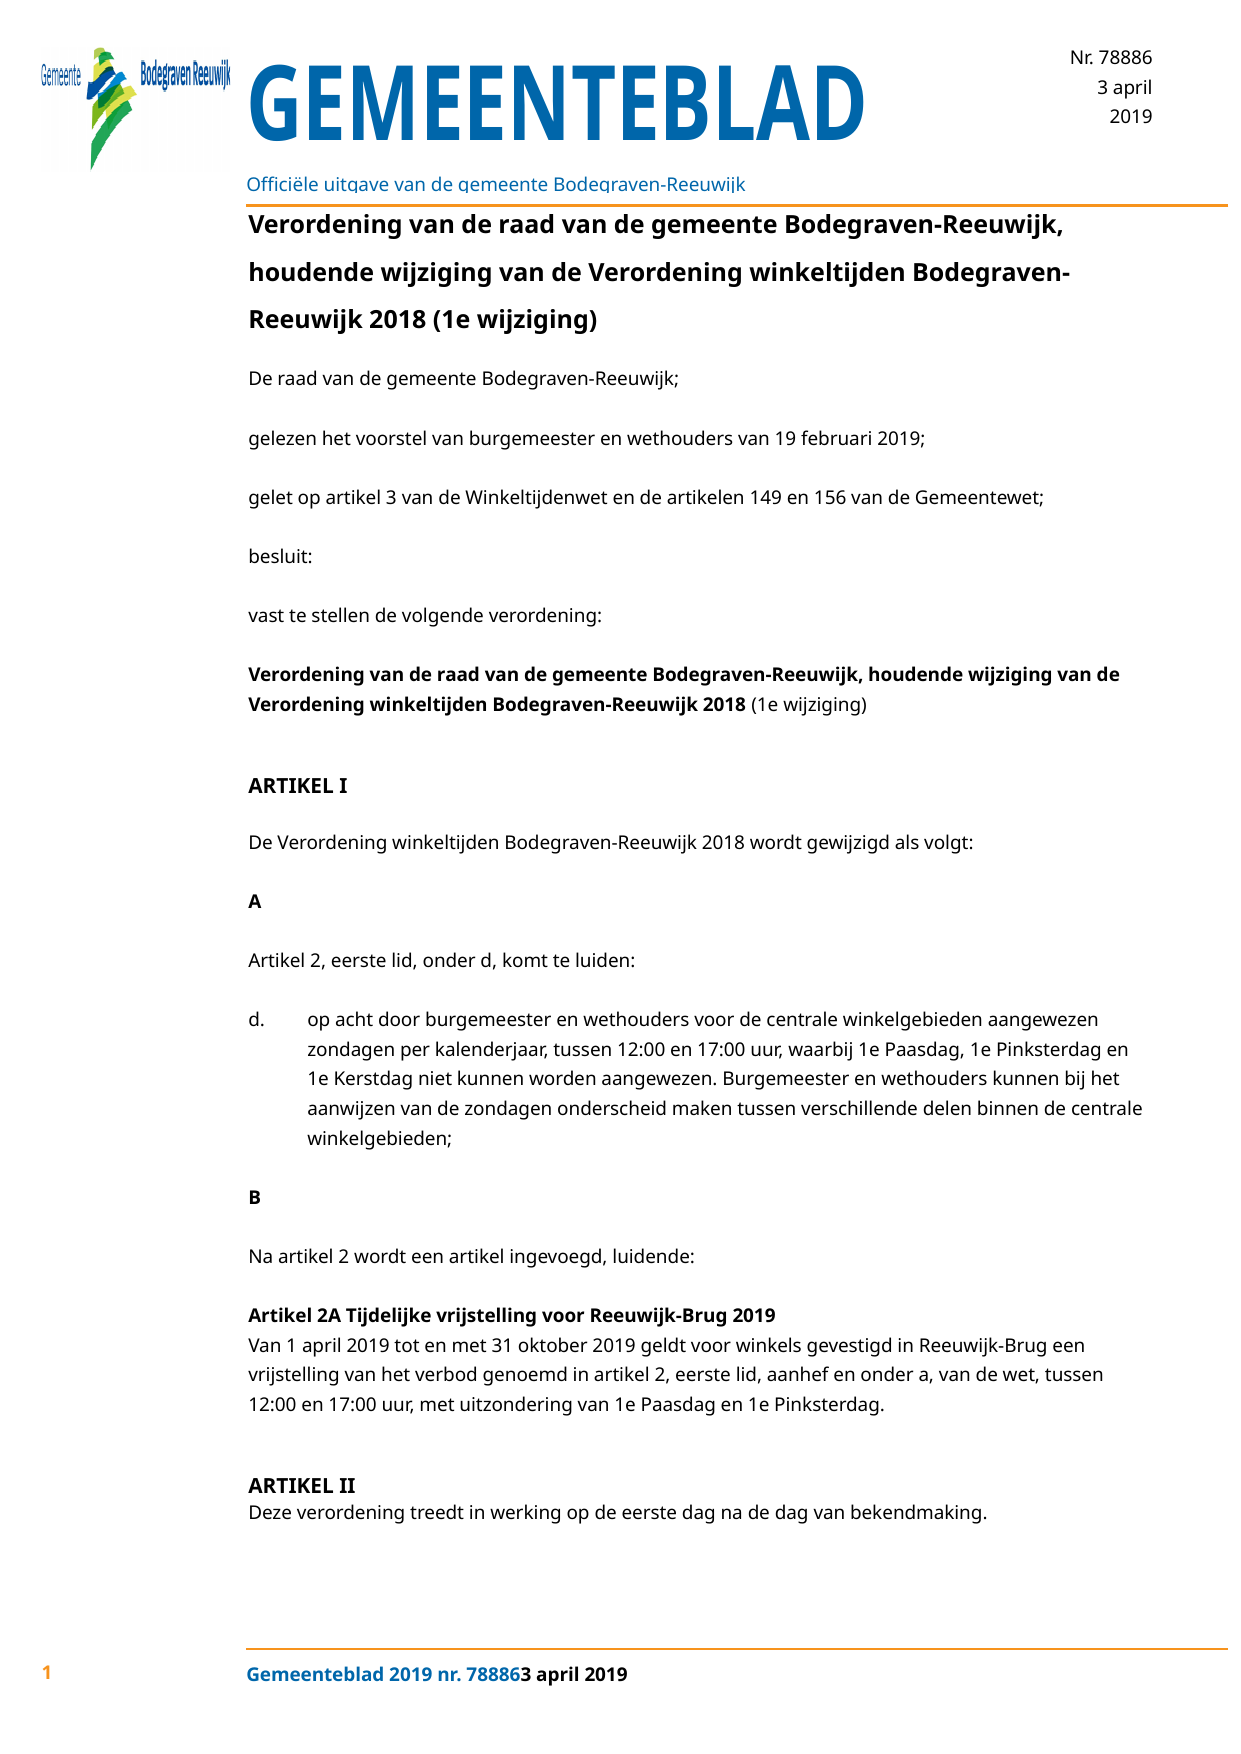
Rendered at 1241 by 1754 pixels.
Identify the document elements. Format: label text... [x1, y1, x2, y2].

picture [41, 47, 231, 172]
text B [248, 1184, 1152, 1210]
text ARTIKEL I [248, 771, 1152, 799]
text De raad van de gemeente Bodegraven-Reeuwijk; [248, 366, 1152, 391]
text A [248, 888, 1152, 914]
text gelezen het voorstel van burgemeester en wethouders van 19 februari 2019; [248, 425, 1152, 450]
text gelet op artikel 3 van de Winkeltijdenwet en de artikelen 149 en 156 van de Gemeentewet; [248, 484, 1152, 509]
text De Verordening winkeltijden Bodegraven-Reeuwijk 2018 wordt gewijzigd als volgt: [248, 829, 1152, 855]
text Na artikel 2 wordt een artikel ingevoegd, luidende: [248, 1243, 1152, 1269]
text Van 1 april 2019 tot en met 31 oktober 2019 geldt voor winkels gevestigd in Reeuwijk-Brug een vrijstelling van het verbod genoemd in artikel 2, eerste lid, aanhef en onder a, van de wet, tussen 12:00 en 17:00 uur, met uitzondering van 1e Paasdag en 1e Pinksterdag. [248, 1332, 1152, 1417]
text Artikel 2A Tijdelijke vrijstelling voor Reeuwijk-Brug 2019 [248, 1302, 1152, 1328]
list op acht door burgemeester en wethouders voor de centrale winkelgebieden aangewezen zondagen per kalenderjaar, tussen 12:00 en 17:00 uur, waarbij 1e Paasdag, 1e Pinksterdag en 1e Kerstdag niet kunnen worden aangewezen. Burgemeester en wethouders kunnen bij het aanwijzen van de zondagen onderscheid maken tussen verschillende delen binnen de centrale winkelgebieden; [248, 1006, 1152, 1151]
text vast te stellen de volgende verordening: [248, 602, 1152, 628]
text Verordening van de raad van de gemeente Bodegraven-Reeuwijk, houdende wijziging van de Verordening winkeltijden Bodegraven-Reeuwijk 2018 (1e wijziging) [248, 207, 1152, 336]
text Verordening van de raad van de gemeente Bodegraven-Reeuwijk, houdende wijziging van de Verordening winkeltijden Bodegraven-Reeuwijk 2018 (1e wijziging) [248, 661, 1152, 717]
text besluit: [248, 543, 1152, 569]
text Artikel 2, eerste lid, onder d, komt te luiden: [248, 947, 1152, 973]
text Deze verordening treedt in werking op de eerste dag na de dag van bekendmaking. [248, 1499, 1152, 1525]
text ARTIKEL II [248, 1471, 1152, 1499]
